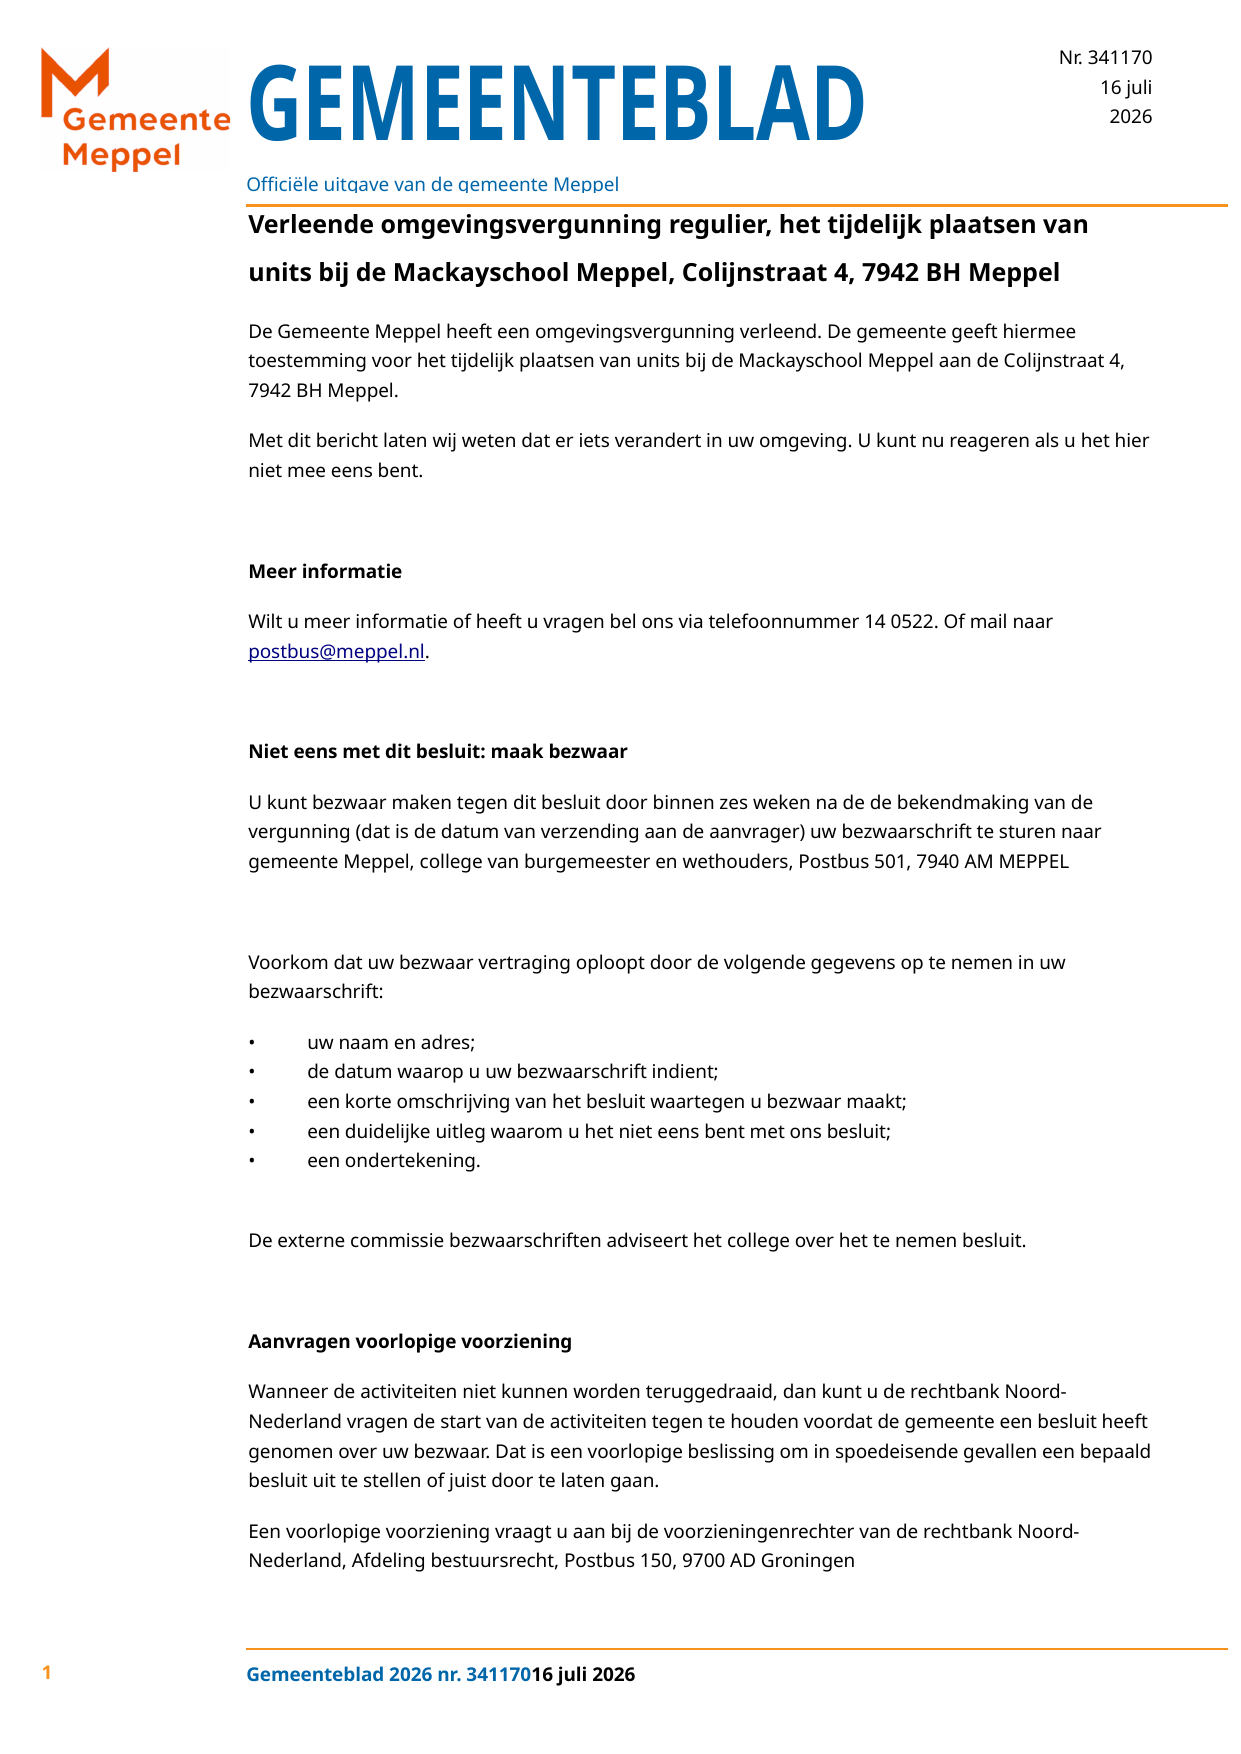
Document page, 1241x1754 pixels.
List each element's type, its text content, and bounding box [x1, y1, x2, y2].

text De externe commissie bezwaarschriften adviseert het college over het te nemen besluit. [248, 1227, 1152, 1253]
text Voorkom dat uw bezwaar vertraging oploopt door de volgende gegevens op te nemen in uw bezwaarschrift: [248, 949, 1152, 1004]
text Meer informatie [248, 558, 1152, 584]
text Wanneer de activiteiten niet kunnen worden teruggedraaid, dan kunt u de rechtbank Noord-Nederland vragen de start van de activiteiten tegen te houden voordat de gemeente een besluit heeft genomen over uw bezwaar. Dat is een voorlopige beslissing om in spoedeisende gevallen een bepaald besluit uit te stellen of juist door te laten gaan. [248, 1379, 1152, 1493]
text De Gemeente Meppel heeft een omgevingsvergunning verleend. De gemeente geeft hiermee toestemming voor het tijdelijk plaatsen van units bij de Mackayschool Meppel aan de Colijnstraat 4, 7942 BH Meppel. [248, 318, 1152, 403]
text Niet eens met dit besluit: maak bezwaar [248, 739, 1152, 764]
list een duidelijke uitleg waarom u het niet eens bent met ons besluit; [248, 1118, 1152, 1144]
text Verleende omgevingsvergunning regulier, het tijdelijk plaatsen van units bij de Mackayschool Meppel, Colijnstraat 4, 7942 BH Meppel [248, 207, 1152, 288]
list een korte omschrijving van het besluit waartegen u bezwaar maakt; [248, 1088, 1152, 1114]
picture [41, 47, 231, 172]
text U kunt bezwaar maken tegen dit besluit door binnen zes weken na de de bekendmaking van de vergunning (dat is de datum van verzending aan de aanvrager) uw bezwaarschrift te sturen naar gemeente Meppel, college van burgemeester en wethouders, Postbus 501, 7940 AM MEPPEL [248, 789, 1152, 874]
list de datum waarop u uw bezwaarschrift indient; [248, 1059, 1152, 1084]
text Aanvragen voorlopige voorziening [248, 1328, 1152, 1354]
text Met dit bericht laten wij weten dat er iets verandert in uw omgeving. U kunt nu reageren als u het hier niet mee eens bent. [248, 427, 1152, 483]
text Een voorlopige voorziening vraagt u aan bij de voorzieningenrechter van de rechtbank Noord-Nederland, Afdeling bestuursrecht, Postbus 150, 9700 AD Groningen [248, 1518, 1152, 1573]
list een ondertekening. [248, 1147, 1152, 1173]
text Wilt u meer informatie of heeft u vragen bel ons via telefoonnummer 14 0522. Of mail naar postbus@meppel.nl. [248, 608, 1152, 664]
list uw naam en adres; [248, 1029, 1152, 1055]
